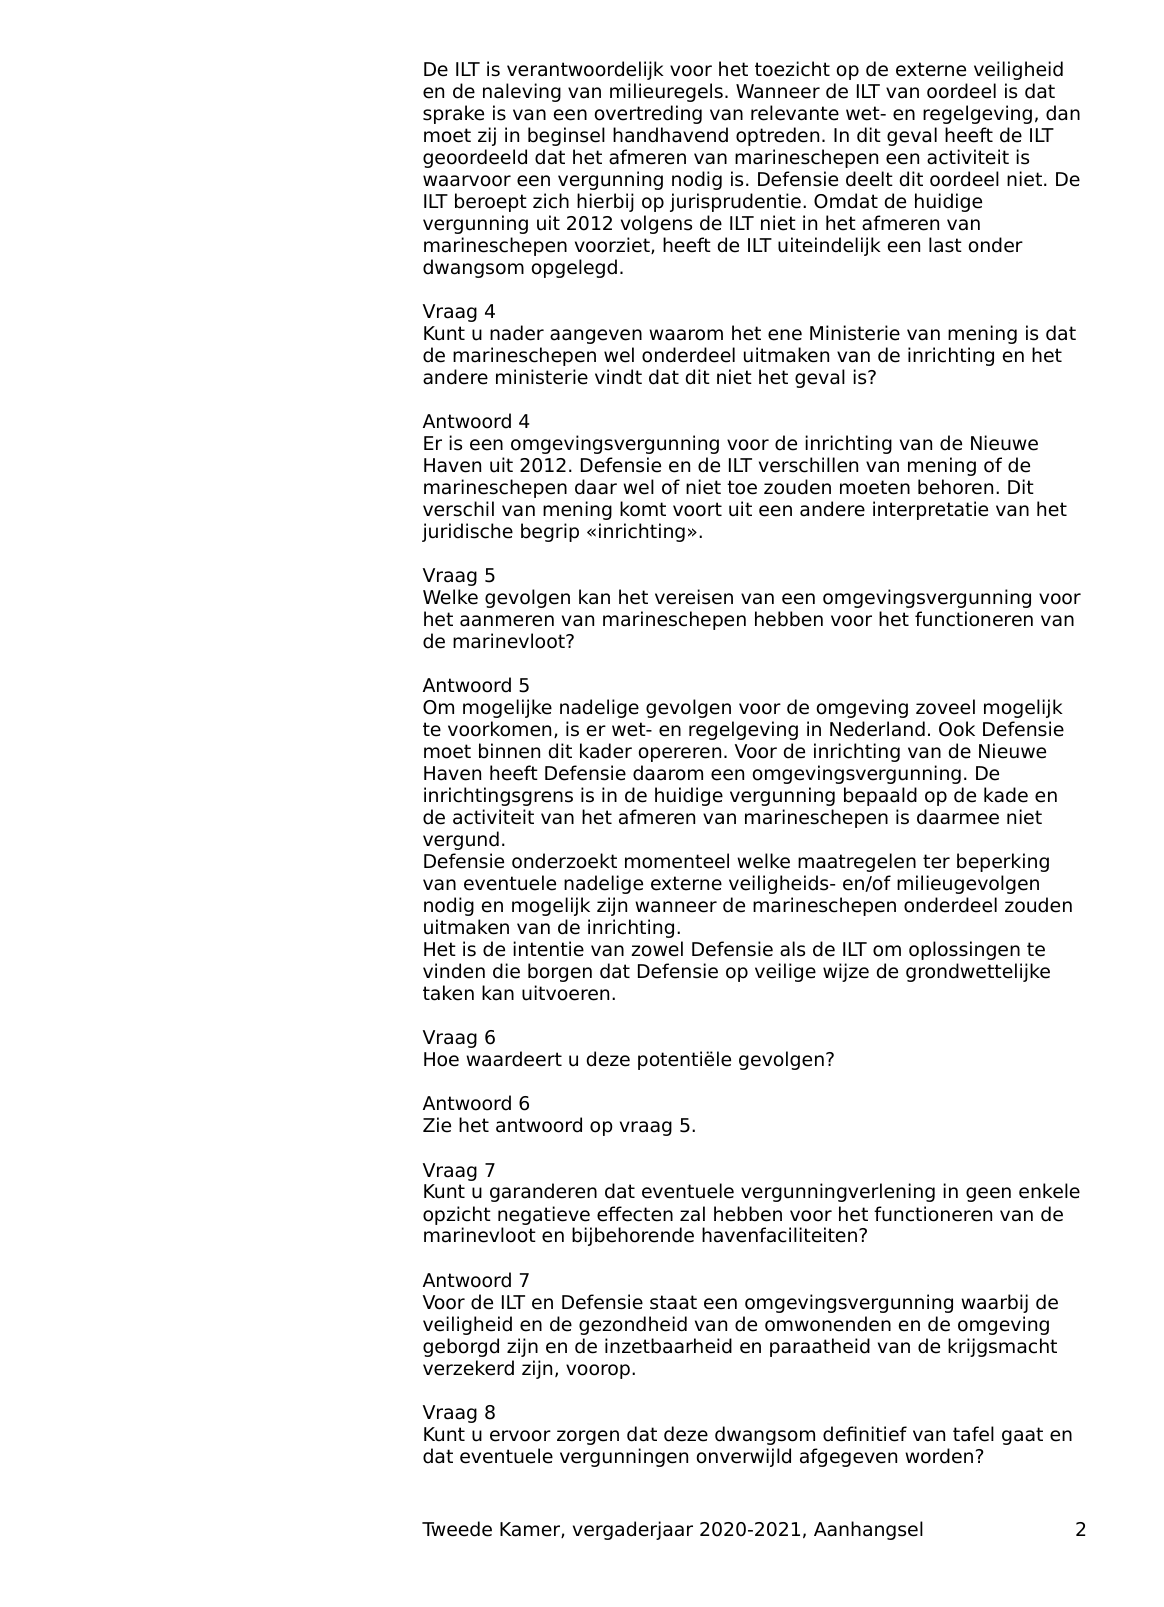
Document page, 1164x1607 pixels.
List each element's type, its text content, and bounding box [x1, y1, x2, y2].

text Vraag 8 [422, 1402, 1087, 1424]
text Er is een omgevingsvergunning voor de inrichting van de Nieuwe Haven uit 2012. Defensie en de ILT verschillen van mening of de marineschepen daar wel of niet toe zouden moeten behoren. Dit verschil van mening komt voort uit een andere interpretatie van het juridische begrip «inrichting». [422, 433, 1087, 543]
text Vraag 5 [422, 565, 1087, 587]
text Vraag 4 [422, 301, 1087, 323]
text Hoe waardeert u deze potentiële gevolgen? [422, 1049, 1087, 1071]
text Antwoord 5 [422, 675, 1087, 697]
text Voor de ILT en Defensie staat een omgevingsvergunning waarbij de veiligheid en de gezondheid van de omwonenden en de omgeving geborgd zijn en de inzetbaarheid en paraatheid van de krijgsmacht verzekerd zijn, voorop. [422, 1292, 1087, 1379]
text Om mogelijke nadelige gevolgen voor de omgeving zoveel mogelijk te voorkomen, is er wet- en regelgeving in Nederland. Ook Defensie moet binnen dit kader opereren. Voor de inrichting van de Nieuwe Haven heeft Defensie daarom een omgevingsvergunning. De inrichtingsgrens is in de huidige vergunning bepaald op de kade en de activiteit van het afmeren van marineschepen is daarmee niet vergund. [422, 697, 1087, 851]
text Kunt u garanderen dat eventuele vergunningverlening in geen enkele opzicht negatieve effecten zal hebben voor het functioneren van de marinevloot en bijbehorende havenfaciliteiten? [422, 1181, 1087, 1247]
text Welke gevolgen kan het vereisen van een omgevingsvergunning voor het aanmeren van marineschepen hebben voor het functioneren van de marinevloot? [422, 587, 1087, 653]
text Kunt u ervoor zorgen dat deze dwangsom definitief van tafel gaat en dat eventuele vergunningen onverwijld afgegeven worden? [422, 1424, 1087, 1468]
text De ILT is verantwoordelijk voor het toezicht op de externe veiligheid en de naleving van milieuregels. Wanneer de ILT van oordeel is dat sprake is van een overtreding van relevante wet- en regelgeving, dan moet zij in beginsel handhavend optreden. In dit geval heeft de ILT geoordeeld dat het afmeren van marineschepen een activiteit is waarvoor een vergunning nodig is. Defensie deelt dit oordeel niet. De ILT beroept zich hierbij op jurisprudentie. Omdat de huidige vergunning uit 2012 volgens de ILT niet in het afmeren van marineschepen voorziet, heeft de ILT uiteindelijk een last onder dwangsom opgelegd. [422, 59, 1087, 279]
text Antwoord 7 [422, 1269, 1087, 1292]
text Antwoord 6 [422, 1093, 1087, 1115]
text Defensie onderzoekt momenteel welke maatregelen ter beperking van eventuele nadelige externe veiligheids- en/of milieugevolgen nodig en mogelijk zijn wanneer de marineschepen onderdeel zouden uitmaken van de inrichting. [422, 851, 1087, 939]
text Het is de intentie van zowel Defensie als de ILT om oplossingen te vinden die borgen dat Defensie op veilige wijze de grondwettelijke taken kan uitvoeren. [422, 939, 1087, 1005]
text Antwoord 4 [422, 411, 1087, 433]
text Vraag 7 [422, 1159, 1087, 1181]
text Vraag 6 [422, 1027, 1087, 1049]
text Zie het antwoord op vraag 5. [422, 1115, 1087, 1137]
text Kunt u nader aangeven waarom het ene Ministerie van mening is dat de marineschepen wel onderdeel uitmaken van de inrichting en het andere ministerie vindt dat dit niet het geval is? [422, 323, 1087, 389]
